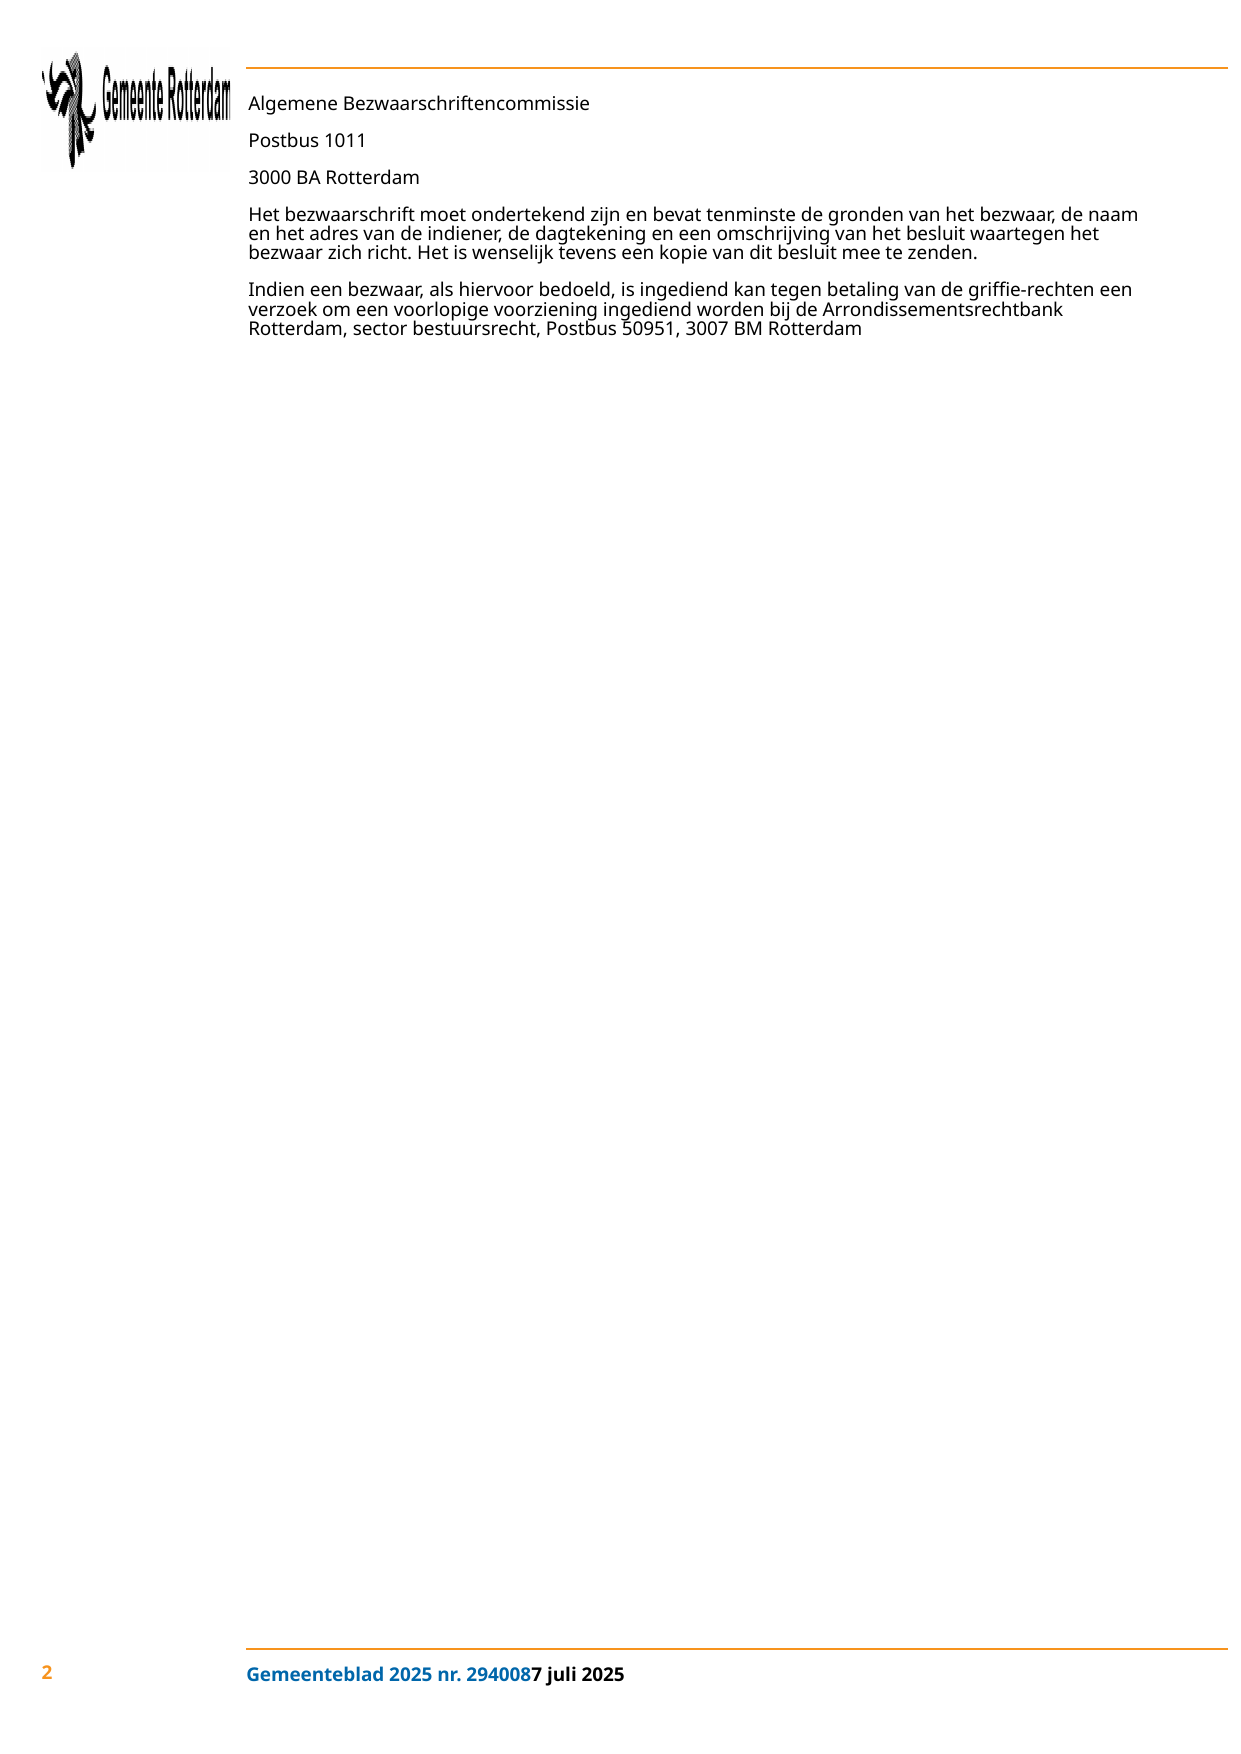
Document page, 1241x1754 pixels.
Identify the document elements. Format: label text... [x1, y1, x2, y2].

text Indien een bezwaar, als hiervoor bedoeld, is ingediend kan tegen betaling van de griffie-rechten een verzoek om een voorlopige voorziening ingediend worden bij de Arrondissementsrechtbank Rotterdam, sector bestuursrecht, Postbus 50951, 3007 BM Rotterdam [248, 281, 1152, 339]
text Het bezwaarschrift moet ondertekend zijn en bevat tenminste de gronden van het bezwaar, de naam en het adres van de indiener, de dagtekening en een omschrijving van het besluit waartegen het bezwaar zich richt. Het is wenselijk tevens een kopie van dit besluit mee te zenden. [248, 206, 1152, 263]
picture [41, 47, 231, 172]
text Algemene Bezwaarschriftencommissie [248, 95, 1152, 114]
text Postbus 1011 [248, 132, 1152, 151]
text 3000 BA Rotterdam [248, 169, 1152, 188]
